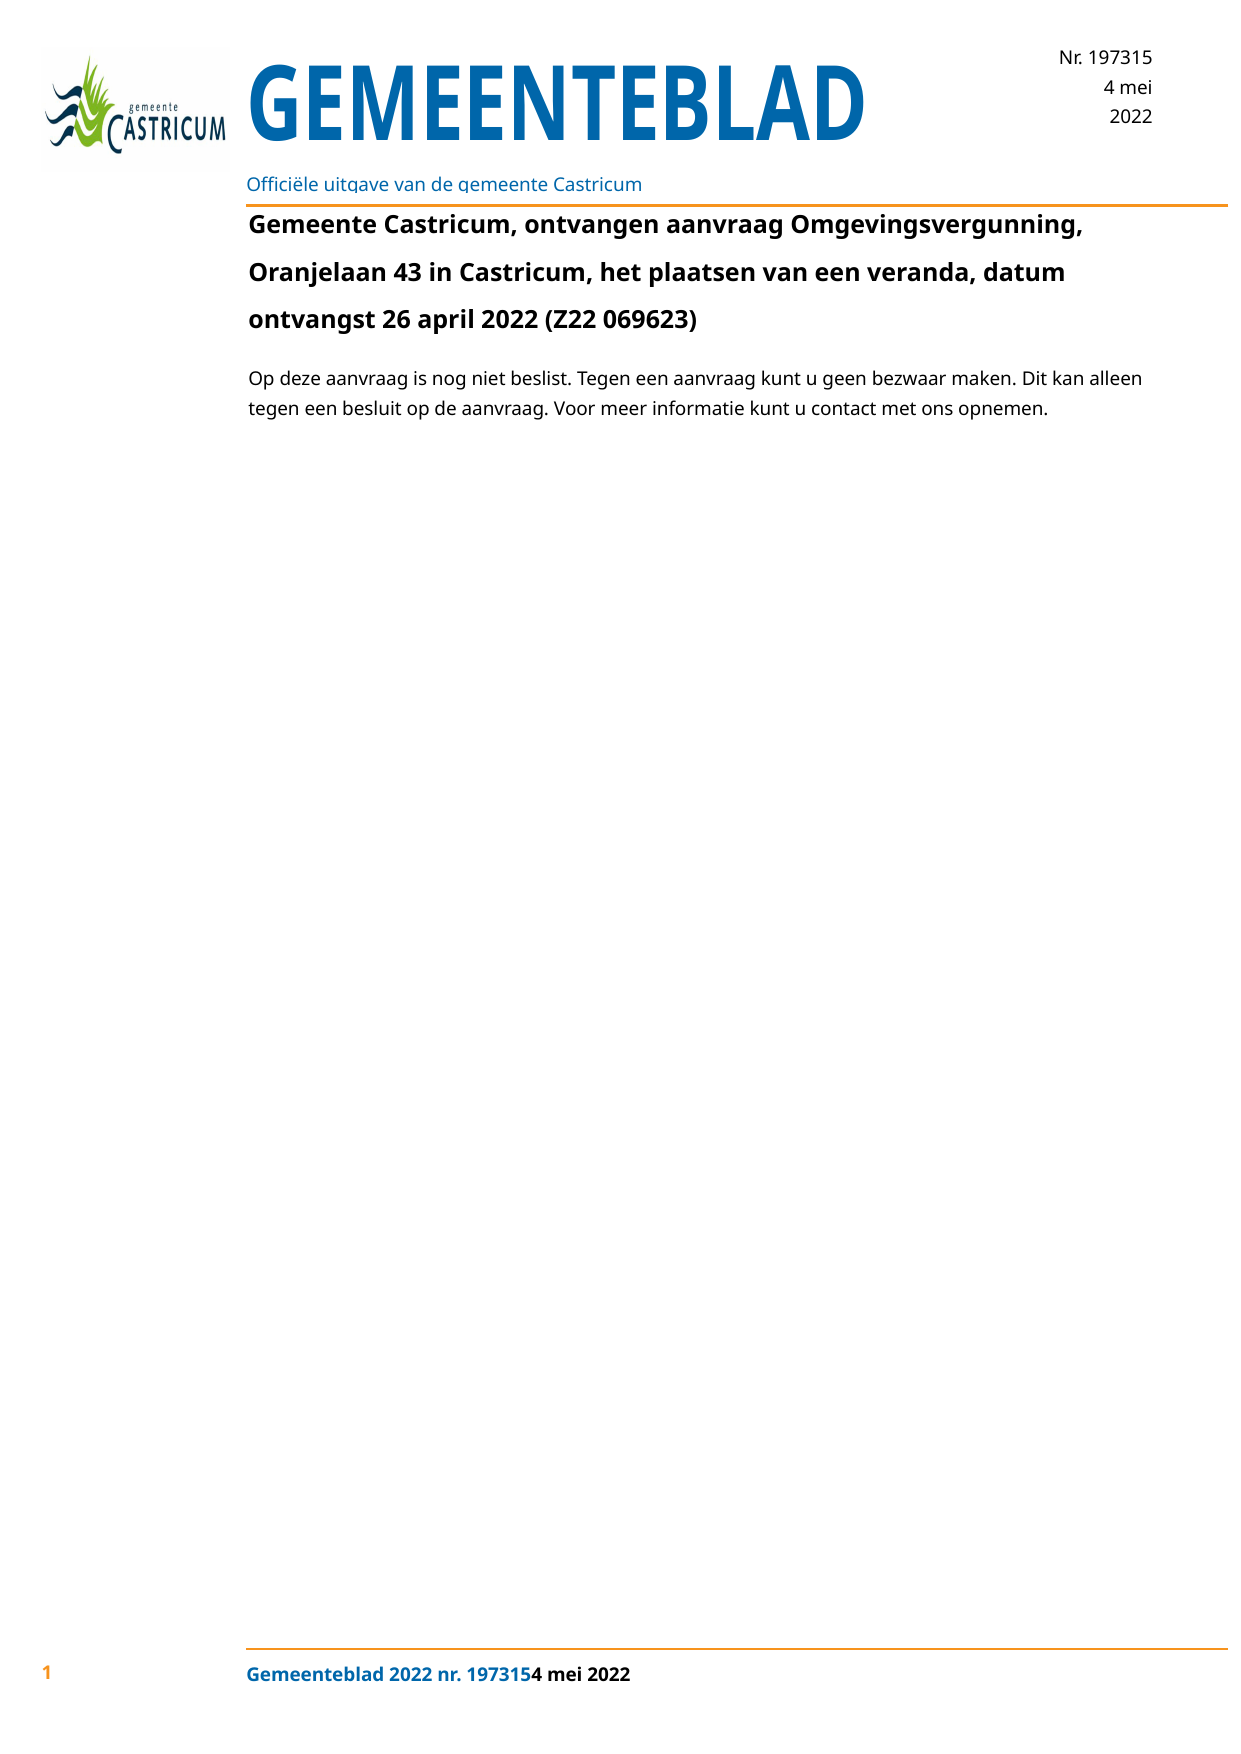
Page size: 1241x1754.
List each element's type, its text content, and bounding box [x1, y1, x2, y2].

text Op deze aanvraag is nog niet beslist. Tegen een aanvraag kunt u geen bezwaar maken. Dit kan alleen tegen een besluit op de aanvraag. Voor meer informatie kunt u contact met ons opnemen. [248, 366, 1152, 421]
text Gemeente Castricum, ontvangen aanvraag Omgevingsvergunning, Oranjelaan 43 in Castricum, het plaatsen van een veranda, datum ontvangst 26 april 2022 (Z22 069623) [248, 207, 1152, 336]
picture [41, 47, 231, 172]
